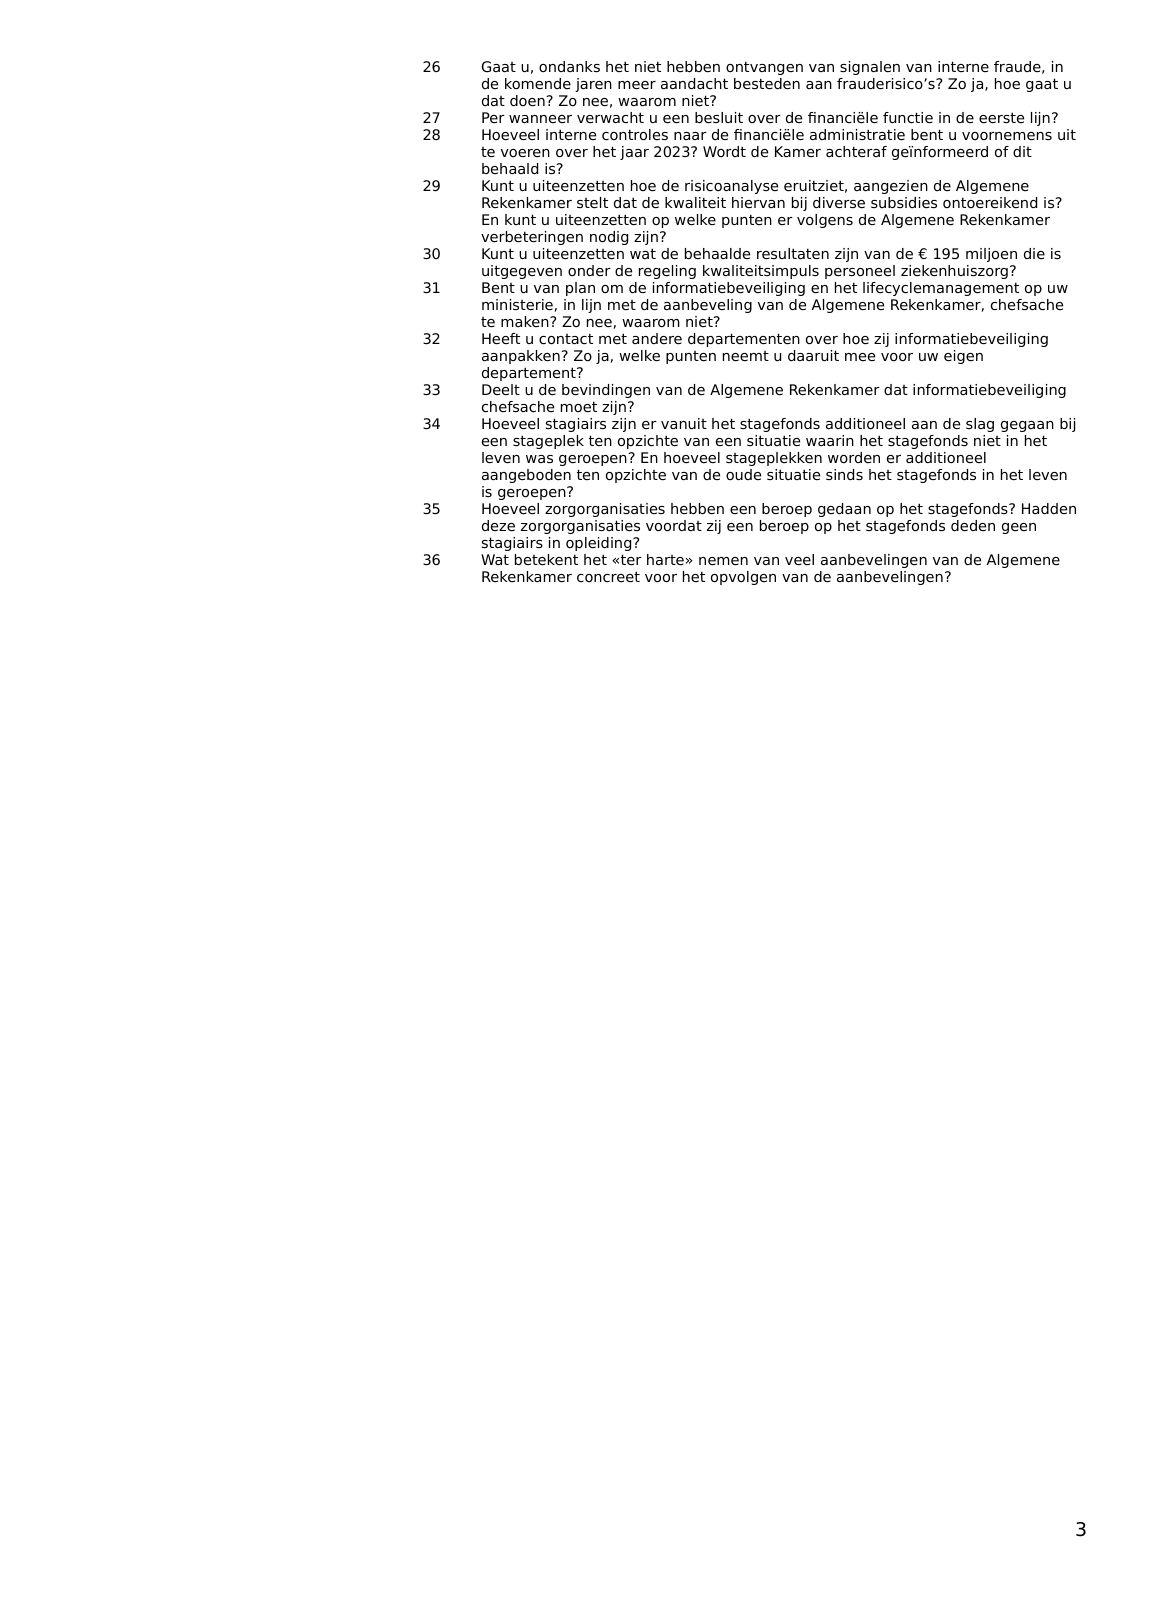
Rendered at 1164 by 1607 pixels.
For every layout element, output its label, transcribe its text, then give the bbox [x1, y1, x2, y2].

table_cell Heeft u contact met andere departementen over hoe zij informatiebeveiliging aanpakken? Zo ja, welke punten neemt u daaruit mee voor uw eigen departement? [475, 331, 1087, 382]
table_cell 30 [422, 246, 475, 280]
table_cell Kunt u uiteenzetten wat de behaalde resultaten zijn van de € 195 miljoen die is uitgegeven onder de regeling kwaliteitsimpuls personeel ziekenhuiszorg? [475, 246, 1087, 280]
table_cell Gaat u, ondanks het niet hebben ontvangen van signalen van interne fraude, in de komende jaren meer aandacht besteden aan frauderisico’s? Zo ja, hoe gaat u dat doen? Zo nee, waarom niet? [475, 59, 1087, 110]
table_cell Hoeveel stagiairs zijn er vanuit het stagefonds additioneel aan de slag gegaan bij een stageplek ten opzichte van een situatie waarin het stagefonds niet in het leven was geroepen? En hoeveel stageplekken worden er additioneel aangeboden ten opzichte van de oude situatie sinds het stagefonds in het leven is geroepen? [475, 416, 1087, 501]
table_cell 28 [422, 127, 475, 178]
table_cell Deelt u de bevindingen van de Algemene Rekenkamer dat informatiebeveiliging chefsache moet zijn? [475, 382, 1087, 416]
table_cell 27 [422, 110, 475, 127]
table_cell Per wanneer verwacht u een besluit over de financiële functie in de eerste lijn? [475, 110, 1087, 127]
table_cell Hoeveel interne controles naar de financiële administratie bent u voornemens uit te voeren over het jaar 2023? Wordt de Kamer achteraf geïnformeerd of dit behaald is? [475, 127, 1087, 178]
table_cell 32 [422, 331, 475, 382]
table_cell 33 [422, 382, 475, 416]
table_cell 31 [422, 280, 475, 331]
table_cell Wat betekent het «ter harte» nemen van veel aanbevelingen van de Algemene Rekenkamer concreet voor het opvolgen van de aanbevelingen? [475, 551, 1087, 585]
table_cell 35 [422, 501, 475, 551]
table_cell 36 [422, 551, 475, 585]
table_cell 29 [422, 178, 475, 246]
table_cell Hoeveel zorgorganisaties hebben een beroep gedaan op het stagefonds? Hadden deze zorgorganisaties voordat zij een beroep op het stagefonds deden geen stagiairs in opleiding? [475, 501, 1087, 551]
table_cell Kunt u uiteenzetten hoe de risicoanalyse eruitziet, aangezien de Algemene Rekenkamer stelt dat de kwaliteit hiervan bij diverse subsidies ontoereikend is? En kunt u uiteenzetten op welke punten er volgens de Algemene Rekenkamer verbeteringen nodig zijn? [475, 178, 1087, 246]
table_cell 26 [422, 59, 475, 110]
table_cell 34 [422, 416, 475, 501]
table_cell Bent u van plan om de informatiebeveiliging en het lifecyclemanagement op uw ministerie, in lijn met de aanbeveling van de Algemene Rekenkamer, chefsache te maken? Zo nee, waarom niet? [475, 280, 1087, 331]
